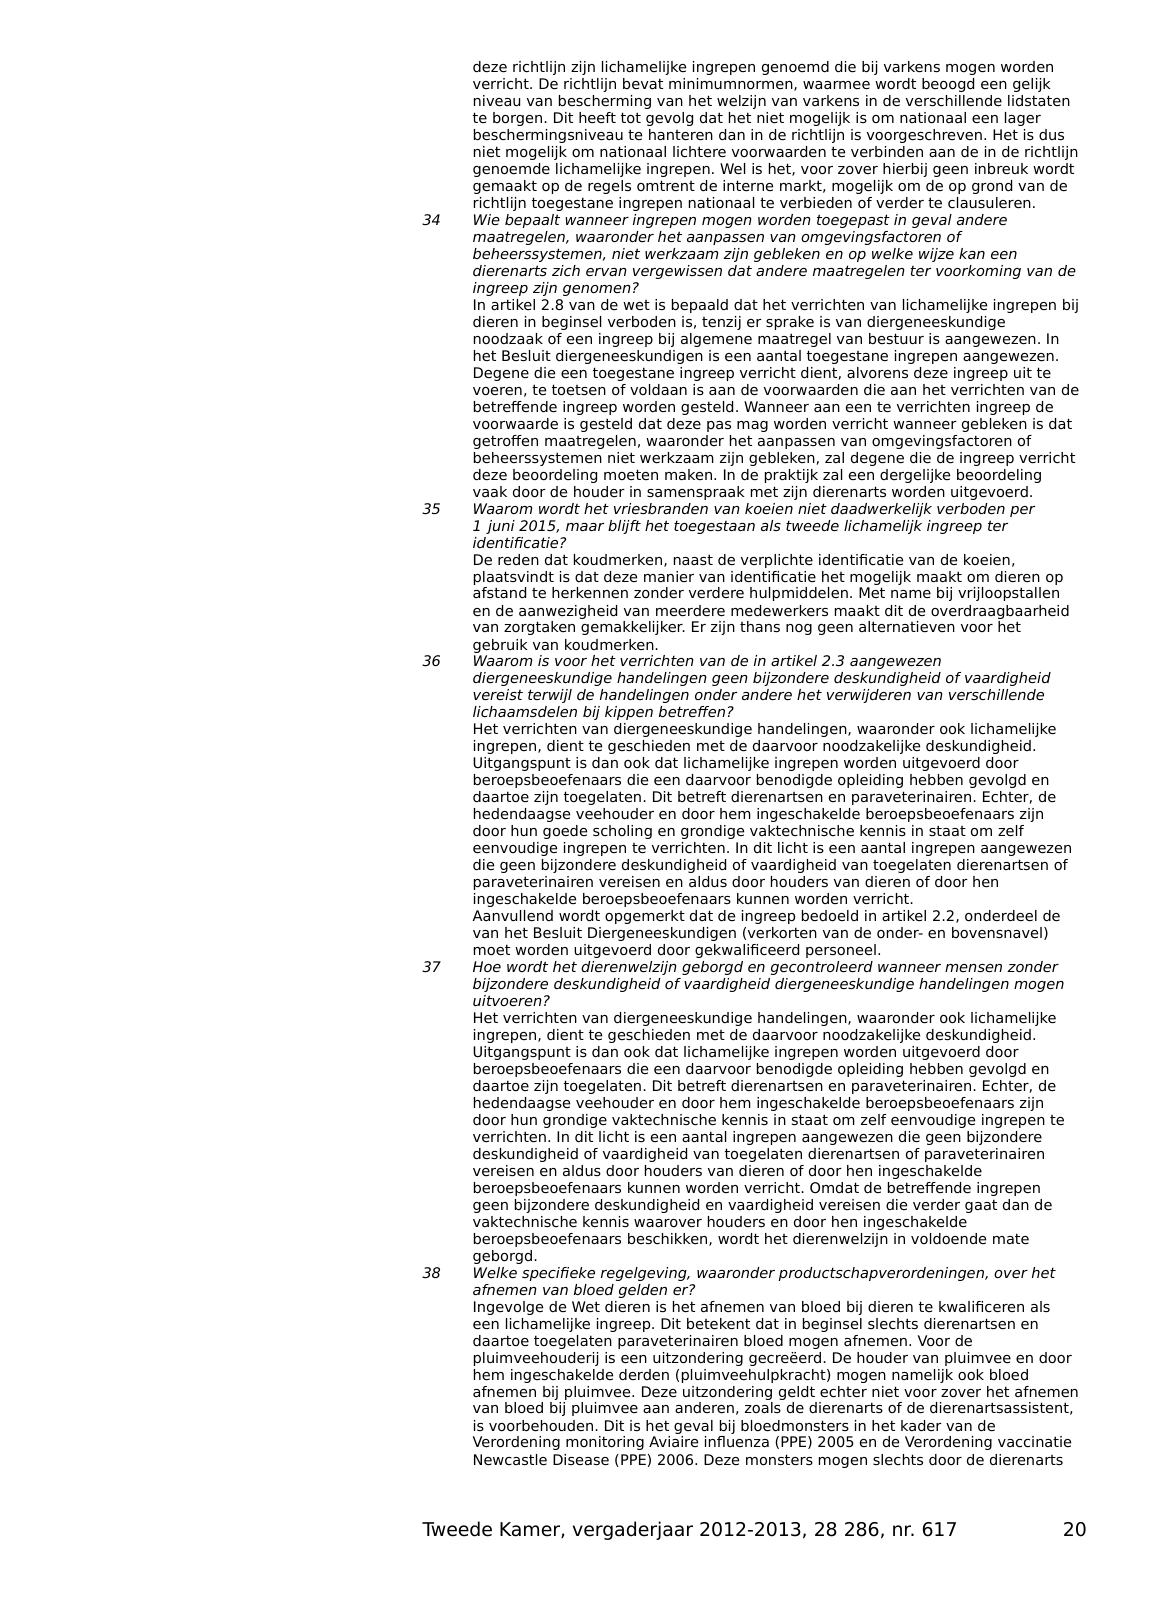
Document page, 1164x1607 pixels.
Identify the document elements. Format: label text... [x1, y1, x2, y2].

table_cell Hoe wordt het dierenwelzijn geborgd en gecontroleerd wanneer mensen zonder bijzondere deskundigheid of vaardigheid diergeneeskundige handelingen mogen uitvoeren? [467, 959, 1087, 1010]
table_cell 35 [422, 501, 467, 551]
table_cell 36 [422, 653, 467, 721]
table_cell [422, 297, 467, 501]
table_cell 38 [422, 1265, 467, 1298]
table_cell Het verrichten van diergeneeskundige handelingen, waaronder ook lichamelijke ingrepen, dient te geschieden met de daarvoor noodzakelijke deskundigheid. Uitgangspunt is dan ook dat lichamelijke ingrepen worden uitgevoerd door beroepsbeoefenaars die een daarvoor benodigde opleiding hebben gevolgd en daartoe zijn toegelaten. Dit betreft dierenartsen en paraveterinairen. Echter, de hedendaagse veehouder en door hem ingeschakelde beroepsbeoefenaars zijn door hun grondige vaktechnische kennis in staat om zelf eenvoudige ingrepen te verrichten. In dit licht is een aantal ingrepen aangewezen die geen bijzondere deskundigheid of vaardigheid van toegelaten dierenartsen of paraveterinairen vereisen en aldus door houders van dieren of door hen ingeschakelde beroepsbeoefenaars kunnen worden verricht. Omdat de betreffende ingrepen geen bijzondere deskundigheid en vaardigheid vereisen die verder gaat dan de vaktechnische kennis waarover houders en door hen ingeschakelde beroepsbeoefenaars beschikken, wordt het dierenwelzijn in voldoende mate geborgd. [467, 1010, 1087, 1264]
table_cell 37 [422, 959, 467, 1010]
table_cell [422, 1010, 467, 1264]
table_cell [422, 59, 467, 212]
table_cell deze richtlijn zijn lichamelijke ingrepen genoemd die bij varkens mogen worden verricht. De richtlijn bevat minimumnormen, waarmee wordt beoogd een gelijk niveau van bescherming van het welzijn van varkens in de verschillende lidstaten te borgen. Dit heeft tot gevolg dat het niet mogelijk is om nationaal een lager beschermingsniveau te hanteren dan in de richtlijn is voorgeschreven. Het is dus niet mogelijk om nationaal lichtere voorwaarden te verbinden aan de in de richtlijn genoemde lichamelijke ingrepen. Wel is het, voor zover hierbij geen inbreuk wordt gemaakt op de regels omtrent de interne markt, mogelijk om de op grond van de richtlijn toegestane ingrepen nationaal te verbieden of verder te clausuleren. [467, 59, 1087, 212]
table_cell De reden dat koudmerken, naast de verplichte identificatie van de koeien, plaatsvindt is dat deze manier van identificatie het mogelijk maakt om dieren op afstand te herkennen zonder verdere hulpmiddelen. Met name bij vrijloopstallen en de aanwezigheid van meerdere medewerkers maakt dit de overdraagbaarheid van zorgtaken gemakkelijker. Er zijn thans nog geen alternatieven voor het gebruik van koudmerken. [467, 551, 1087, 653]
table_cell 34 [422, 212, 467, 297]
table_cell [422, 721, 467, 959]
table_cell Waarom wordt het vriesbranden van koeien niet daadwerkelijk verboden per 1 juni 2015, maar blijft het toegestaan als tweede lichamelijk ingreep ter identificatie? [467, 501, 1087, 551]
table_cell Het verrichten van diergeneeskundige handelingen, waaronder ook lichamelijke ingrepen, dient te geschieden met de daarvoor noodzakelijke deskundigheid. Uitgangspunt is dan ook dat lichamelijke ingrepen worden uitgevoerd door beroepsbeoefenaars die een daarvoor benodigde opleiding hebben gevolgd en daartoe zijn toegelaten. Dit betreft dierenartsen en paraveterinairen. Echter, de hedendaagse veehouder en door hem ingeschakelde beroepsbeoefenaars zijn door hun goede scholing en grondige vaktechnische kennis in staat om zelf eenvoudige ingrepen te verrichten. In dit licht is een aantal ingrepen aangewezen die geen bijzondere deskundigheid of vaardigheid van toegelaten dierenartsen of paraveterinairen vereisen en aldus door houders van dieren of door hen ingeschakelde beroepsbeoefenaars kunnen worden verricht. Aanvullend wordt opgemerkt dat de ingreep bedoeld in artikel 2.2, onderdeel de van het Besluit Diergeneeskundigen (verkorten van de onder- en bovensnavel) moet worden uitgevoerd door gekwalificeerd personeel. [467, 721, 1087, 959]
table_cell Welke specifieke regelgeving, waaronder productschapverordeningen, over het afnemen van bloed gelden er? [467, 1265, 1087, 1298]
table_cell [422, 551, 467, 653]
table_cell Wie bepaalt wanneer ingrepen mogen worden toegepast in geval andere maatregelen, waaronder het aanpassen van omgevingsfactoren of beheerssystemen, niet werkzaam zijn gebleken en op welke wijze kan een dierenarts zich ervan vergewissen dat andere maatregelen ter voorkoming van de ingreep zijn genomen? [467, 212, 1087, 297]
table_cell Ingevolge de Wet dieren is het afnemen van bloed bij dieren te kwalificeren als een lichamelijke ingreep. Dit betekent dat in beginsel slechts dierenartsen en daartoe toegelaten paraveterinairen bloed mogen afnemen. Voor de pluimveehouderij is een uitzondering gecreëerd. De houder van pluimvee en door hem ingeschakelde derden (pluimveehulpkracht) mogen namelijk ook bloed afnemen bij pluimvee. Deze uitzondering geldt echter niet voor zover het afnemen van bloed bij pluimvee aan anderen, zoals de dierenarts of de dierenartsassistent, is voorbehouden. Dit is het geval bij bloedmonsters in het kader van de Verordening monitoring Aviaire influenza (PPE) 2005 en de Verordening vaccinatie Newcastle Disease (PPE) 2006. Deze monsters mogen slechts door de dierenarts [467, 1299, 1087, 1468]
table_cell Waarom is voor het verrichten van de in artikel 2.3 aangewezen diergeneeskundige handelingen geen bijzondere deskundigheid of vaardigheid vereist terwijl de handelingen onder andere het verwijderen van verschillende lichaamsdelen bij kippen betreffen? [467, 653, 1087, 721]
table_cell In artikel 2.8 van de wet is bepaald dat het verrichten van lichamelijke ingrepen bij dieren in beginsel verboden is, tenzij er sprake is van diergeneeskundige noodzaak of een ingreep bij algemene maatregel van bestuur is aangewezen. In het Besluit diergeneeskundigen is een aantal toegestane ingrepen aangewezen. Degene die een toegestane ingreep verricht dient, alvorens deze ingreep uit te voeren, te toetsen of voldaan is aan de voorwaarden die aan het verrichten van de betreffende ingreep worden gesteld. Wanneer aan een te verrichten ingreep de voorwaarde is gesteld dat deze pas mag worden verricht wanneer gebleken is dat getroffen maatregelen, waaronder het aanpassen van omgevingsfactoren of beheerssystemen niet werkzaam zijn gebleken, zal degene die de ingreep verricht deze beoordeling moeten maken. In de praktijk zal een dergelijke beoordeling vaak door de houder in samenspraak met zijn dierenarts worden uitgevoerd. [467, 297, 1087, 501]
table_cell [422, 1299, 467, 1468]
